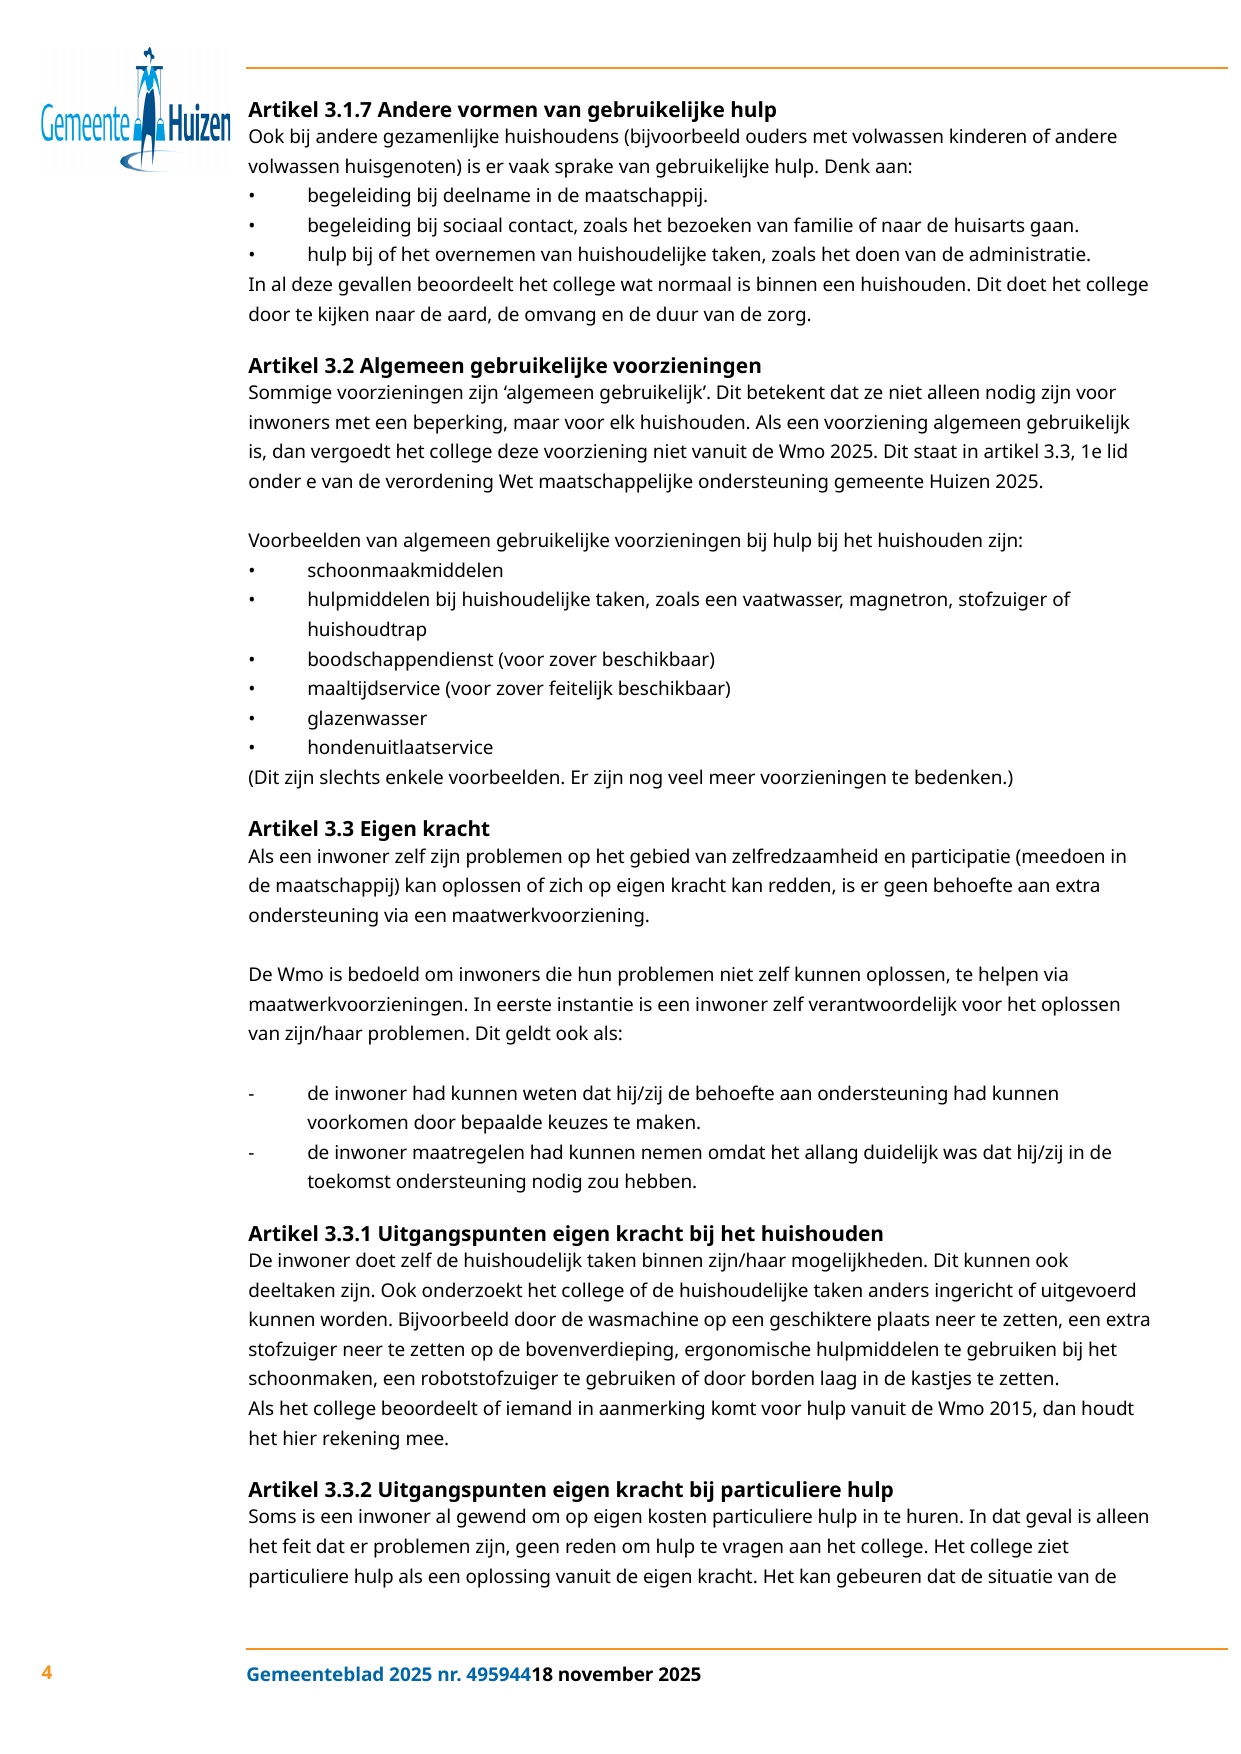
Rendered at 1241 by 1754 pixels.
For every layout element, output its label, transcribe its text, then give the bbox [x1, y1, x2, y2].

text Artikel 3.1.7 Andere vormen van gebruikelijke hulp [248, 95, 1152, 123]
list hondenuitlaatservice [248, 734, 1152, 760]
text Als het college beoordeelt of iemand in aanmerking komt voor hulp vanuit de Wmo 2015, dan houdt het hier rekening mee. [248, 1395, 1152, 1451]
text Sommige voorzieningen zijn ‘algemeen gebruikelijk’. Dit betekent dat ze niet alleen nodig zijn voor inwoners met een beperking, maar voor elk huishouden. Als een voorziening algemeen gebruikelijk is, dan vergoedt het college deze voorziening niet vanuit de Wmo 2025. Dit staat in artikel 3.3, 1e lid onder e van de verordening Wet maatschappelijke ondersteuning gemeente Huizen 2025. [248, 379, 1152, 494]
text Artikel 3.2 Algemeen gebruikelijke voorzieningen [248, 351, 1152, 379]
text Artikel 3.3 Eigen kracht [248, 814, 1152, 843]
text Artikel 3.3.2 Uitgangspunten eigen kracht bij particuliere hulp [248, 1475, 1152, 1504]
list begeleiding bij deelname in de maatschappij. [248, 182, 1152, 208]
list glazenwasser [248, 705, 1152, 731]
list de inwoner had kunnen weten dat hij/zij de behoefte aan ondersteuning had kunnen voorkomen door bepaalde keuzes te maken. [248, 1080, 1152, 1135]
text Artikel 3.3.1 Uitgangspunten eigen kracht bij het huishouden [248, 1219, 1152, 1247]
text De Wmo is bedoeld om inwoners die hun problemen niet zelf kunnen oplossen, te helpen via maatwerkvoorzieningen. In eerste instantie is een inwoner zelf verantwoordelijk voor het oplossen van zijn/haar problemen. Dit geldt ook als: [248, 961, 1152, 1046]
list boodschappendienst (voor zover beschikbaar) [248, 646, 1152, 672]
list begeleiding bij sociaal contact, zoals het bezoeken van familie of naar de huisarts gaan. [248, 212, 1152, 238]
text Soms is een inwoner al gewend om op eigen kosten particuliere hulp in te huren. In dat geval is alleen het feit dat er problemen zijn, geen reden om hulp te vragen aan het college. Het college ziet particuliere hulp als een oplossing vanuit de eigen kracht. Het kan gebeuren dat de situatie van de [248, 1504, 1152, 1588]
text In al deze gevallen beoordeelt het college wat normaal is binnen een huishouden. Dit doet het college door te kijken naar de aard, de omvang en de duur van de zorg. [248, 271, 1152, 326]
text Als een inwoner zelf zijn problemen op het gebied van zelfredzaamheid en participatie (meedoen in de maatschappij) kan oplossen of zich op eigen kracht kan redden, is er geen behoefte aan extra ondersteuning via een maatwerkvoorziening. [248, 843, 1152, 928]
text Ook bij andere gezamenlijke huishoudens (bijvoorbeeld ouders met volwassen kinderen of andere volwassen huisgenoten) is er vaak sprake van gebruikelijke hulp. Denk aan: [248, 123, 1152, 178]
list hulp bij of het overnemen van huishoudelijke taken, zoals het doen van de administratie. [248, 242, 1152, 267]
list de inwoner maatregelen had kunnen nemen omdat het allang duidelijk was dat hij/zij in de toekomst ondersteuning nodig zou hebben. [248, 1139, 1152, 1194]
list schoonmaakmiddelen [248, 557, 1152, 583]
list hulpmiddelen bij huishoudelijke taken, zoals een vaatwasser, magnetron, stofzuiger of huishoudtrap [248, 587, 1152, 642]
text (Dit zijn slechts enkele voorbeelden. Er zijn nog veel meer voorzieningen te bedenken.) [248, 764, 1152, 790]
text Voorbeelden van algemeen gebruikelijke voorzieningen bij hulp bij het huishouden zijn: [248, 527, 1152, 553]
picture [41, 47, 231, 172]
list maaltijdservice (voor zover feitelijk beschikbaar) [248, 675, 1152, 701]
text De inwoner doet zelf de huishoudelijk taken binnen zijn/haar mogelijkheden. Dit kunnen ook deeltaken zijn. Ook onderzoekt het college of de huishoudelijke taken anders ingericht of uitgevoerd kunnen worden. Bijvoorbeeld door de wasmachine op een geschiktere plaats neer te zetten, een extra stofzuiger neer te zetten op de bovenverdieping, ergonomische hulpmiddelen te gebruiken bij het schoonmaken, een robotstofzuiger te gebruiken of door borden laag in de kastjes te zetten. [248, 1247, 1152, 1391]
